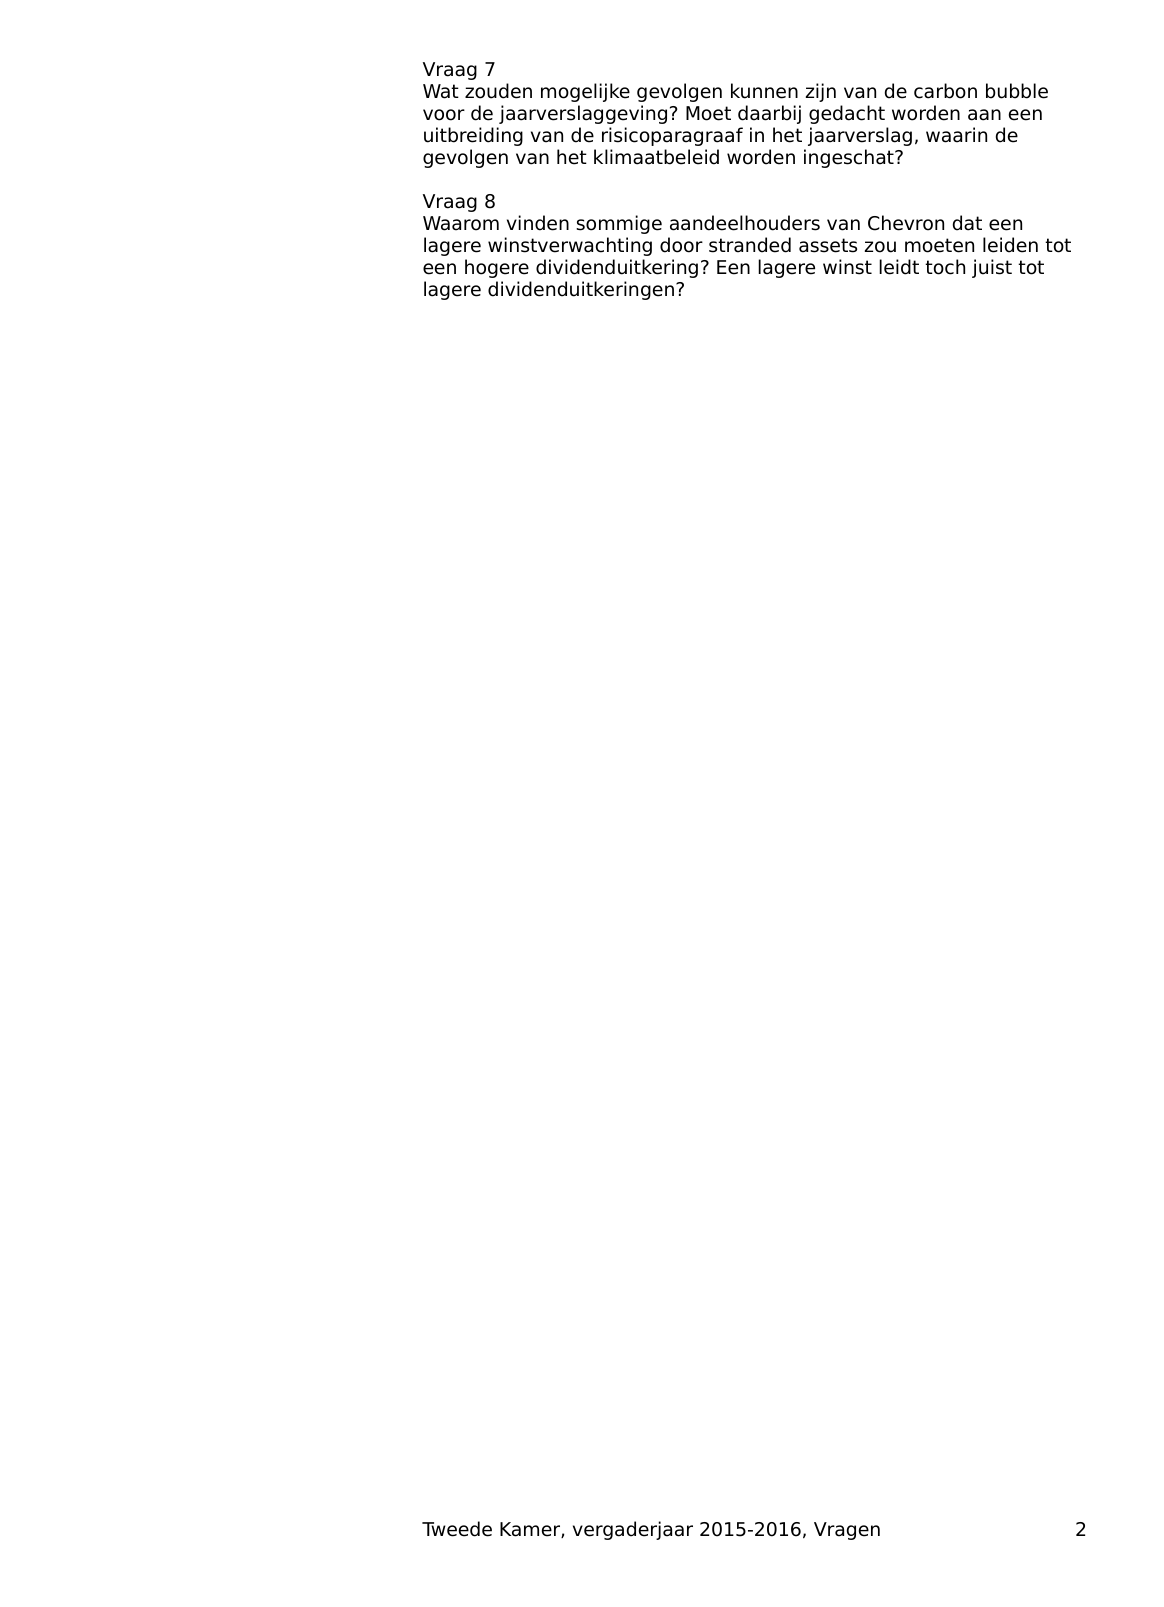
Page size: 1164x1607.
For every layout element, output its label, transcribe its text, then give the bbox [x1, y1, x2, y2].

text Waarom vinden sommige aandeelhouders van Chevron dat een lagere winstverwachting door stranded assets zou moeten leiden tot een hogere dividenduitkering? Een lagere winst leidt toch juist tot lagere dividenduitkeringen? [422, 213, 1087, 301]
text Vraag 7 [422, 59, 1087, 81]
text Wat zouden mogelijke gevolgen kunnen zijn van de carbon bubble voor de jaarverslaggeving? Moet daarbij gedacht worden aan een uitbreiding van de risicoparagraaf in het jaarverslag, waarin de gevolgen van het klimaatbeleid worden ingeschat? [422, 81, 1087, 169]
text Vraag 8 [422, 191, 1087, 213]
